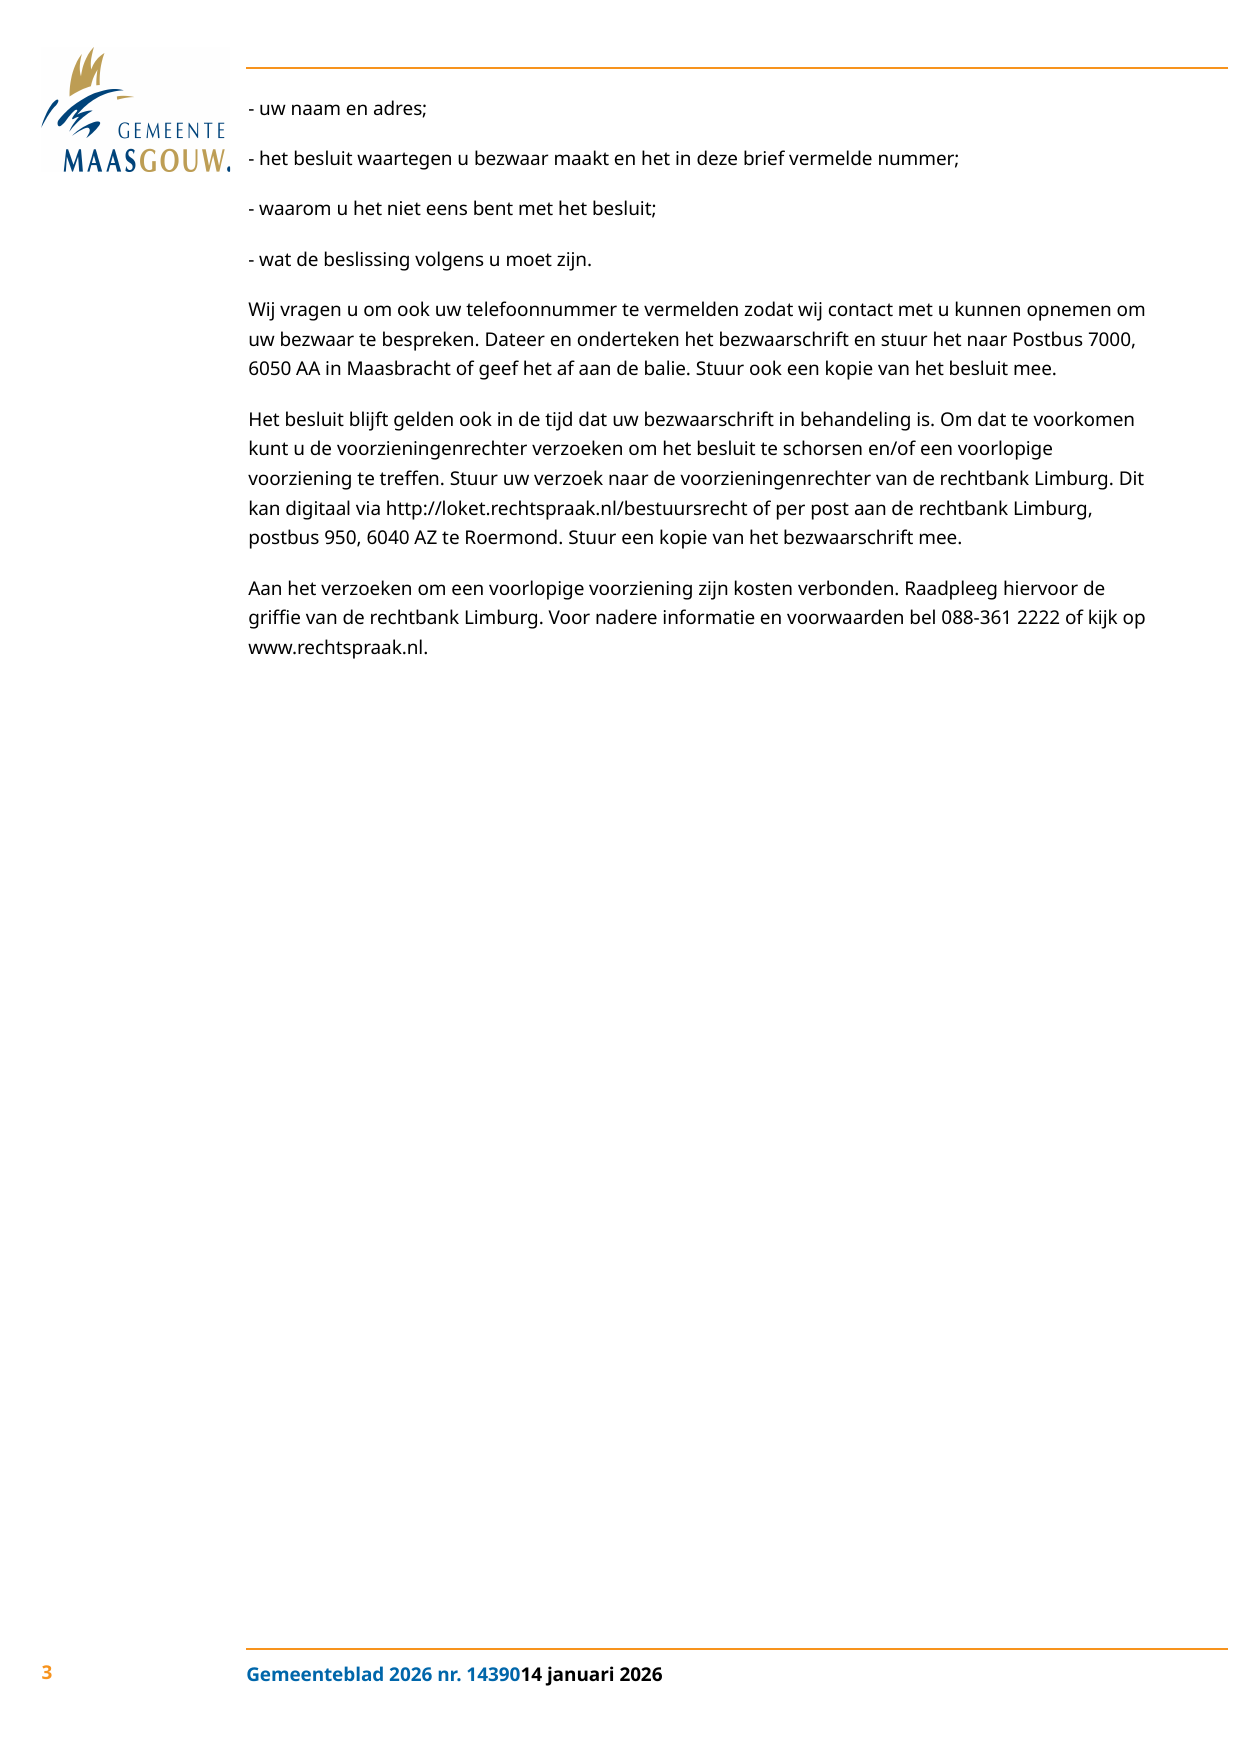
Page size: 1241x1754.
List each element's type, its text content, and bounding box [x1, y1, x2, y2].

text Wij vragen u om ook uw telefoonnummer te vermelden zodat wij contact met u kunnen opnemen om uw bezwaar te bespreken. Dateer en onderteken het bezwaarschrift en stuur het naar Postbus 7000, 6050 AA in Maasbracht of geef het af aan de balie. Stuur ook een kopie van het besluit mee. [248, 296, 1152, 381]
text - het besluit waartegen u bezwaar maakt en het in deze brief vermelde nummer; [248, 145, 1152, 171]
text - waarom u het niet eens bent met het besluit; [248, 196, 1152, 221]
text Aan het verzoeken om een voorlopige voorziening zijn kosten verbonden. Raadpleeg hiervoor de griffie van de rechtbank Limburg. Voor nadere informatie en voorwaarden bel 088-361 2222 of kijk op www.rechtspraak.nl. [248, 575, 1152, 660]
text Het besluit blijft gelden ook in de tijd dat uw bezwaarschrift in behandeling is. Om dat te voorkomen kunt u de voorzieningenrechter verzoeken om het besluit te schorsen en/of een voorlopige voorziening te treffen. Stuur uw verzoek naar de voorzieningenrechter van de rechtbank Limburg. Dit kan digitaal via http://loket.rechtspraak.nl/bestuursrecht of per post aan de rechtbank Limburg, postbus 950, 6040 AZ te Roermond. Stuur een kopie van het bezwaarschrift mee. [248, 406, 1152, 550]
picture [41, 47, 231, 172]
text - wat de beslissing volgens u moet zijn. [248, 246, 1152, 272]
text - uw naam en adres; [248, 95, 1152, 121]
